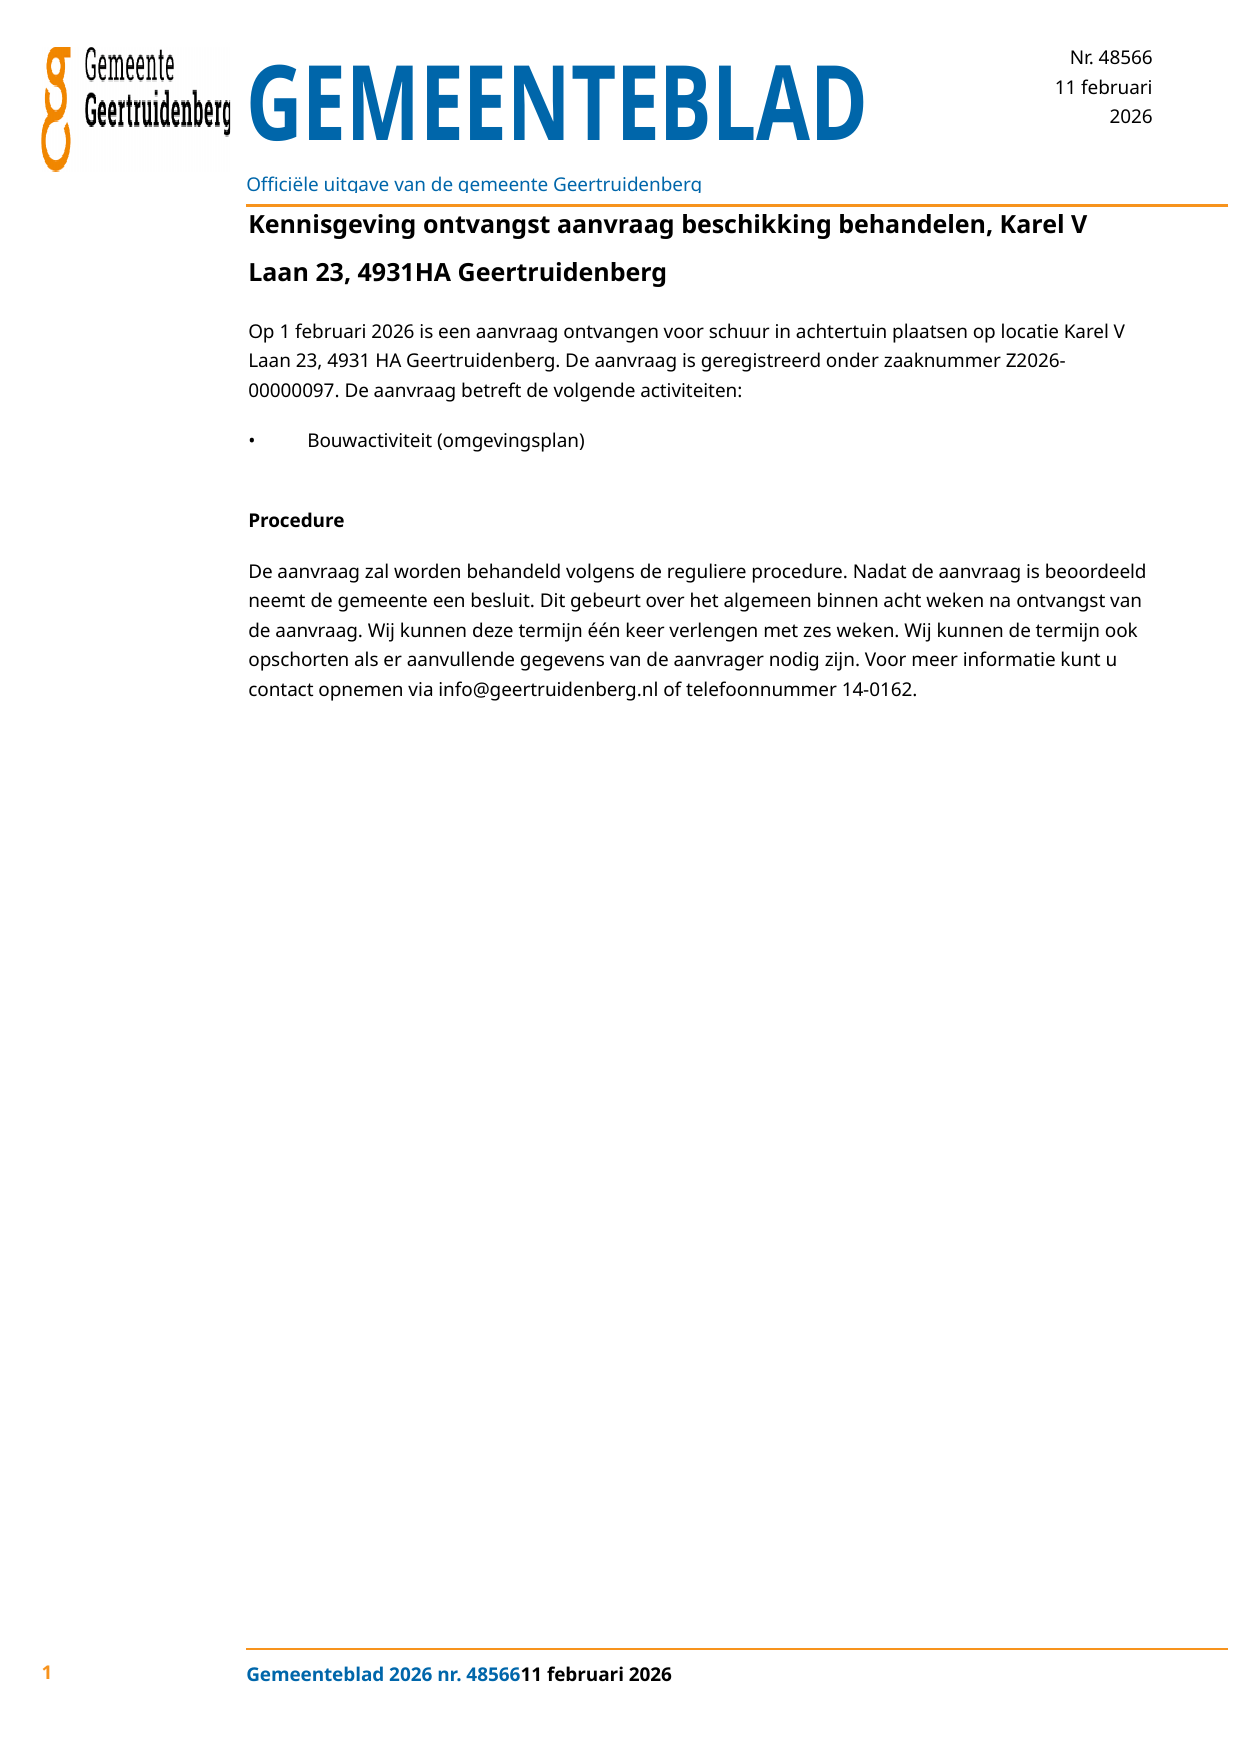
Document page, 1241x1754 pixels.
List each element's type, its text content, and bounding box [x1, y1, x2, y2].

picture [41, 47, 231, 172]
text Procedure [248, 507, 1152, 533]
text Op 1 februari 2026 is een aanvraag ontvangen voor schuur in achtertuin plaatsen op locatie Karel V Laan 23, 4931 HA Geertruidenberg. De aanvraag is geregistreerd onder zaaknummer Z2026-00000097. De aanvraag betreft de volgende activiteiten: [248, 318, 1152, 403]
list Bouwactiviteit (omgevingsplan) [248, 427, 1152, 453]
text Kennisgeving ontvangst aanvraag beschikking behandelen, Karel V Laan 23, 4931HA Geertruidenberg [248, 207, 1152, 288]
text De aanvraag zal worden behandeld volgens de reguliere procedure. Nadat de aanvraag is beoordeeld neemt de gemeente een besluit. Dit gebeurt over het algemeen binnen acht weken na ontvangst van de aanvraag. Wij kunnen deze termijn één keer verlengen met zes weken. Wij kunnen de termijn ook opschorten als er aanvullende gegevens van de aanvrager nodig zijn. Voor meer informatie kunt u contact opnemen via info@geertruidenberg.nl of telefoonnummer 14-0162. [248, 558, 1152, 702]
